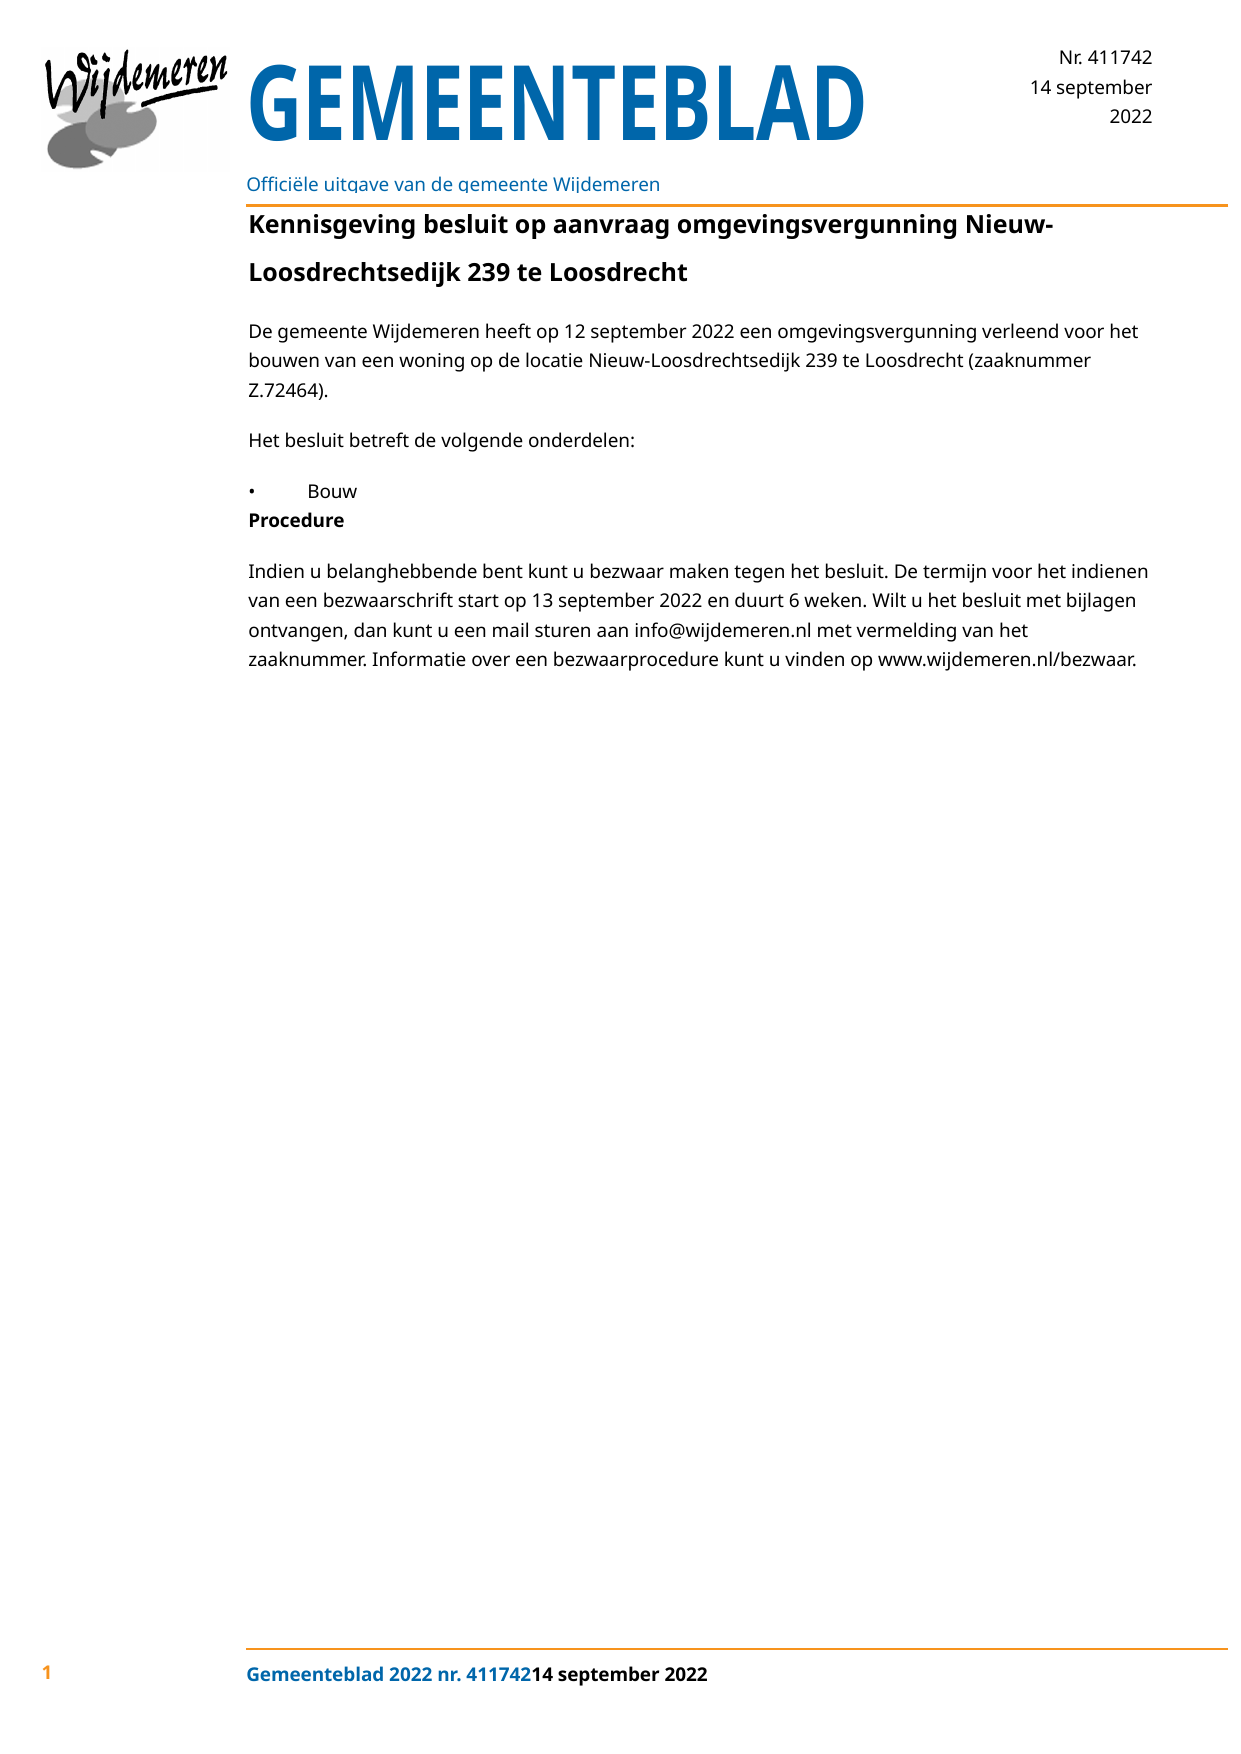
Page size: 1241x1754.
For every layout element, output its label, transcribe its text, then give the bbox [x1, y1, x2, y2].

text Kennisgeving besluit op aanvraag omgevingsvergunning Nieuw-Loosdrechtsedijk 239 te Loosdrecht [248, 207, 1152, 288]
text De gemeente Wijdemeren heeft op 12 september 2022 een omgevingsvergunning verleend voor het bouwen van een woning op de locatie Nieuw-Loosdrechtsedijk 239 te Loosdrecht (zaaknummer Z.72464). [248, 318, 1152, 403]
text Procedure [248, 507, 1152, 533]
text Indien u belanghebbende bent kunt u bezwaar maken tegen het besluit. De termijn voor het indienen van een bezwaarschrift start op 13 september 2022 en duurt 6 weken. Wilt u het besluit met bijlagen ontvangen, dan kunt u een mail sturen aan info@wijdemeren.nl met vermelding van het zaaknummer. Informatie over een bezwaarprocedure kunt u vinden op www.wijdemeren.nl/bezwaar. [248, 558, 1152, 672]
text Het besluit betreft de volgende onderdelen: [248, 427, 1152, 453]
list Bouw [248, 478, 1152, 504]
picture [41, 47, 231, 172]
